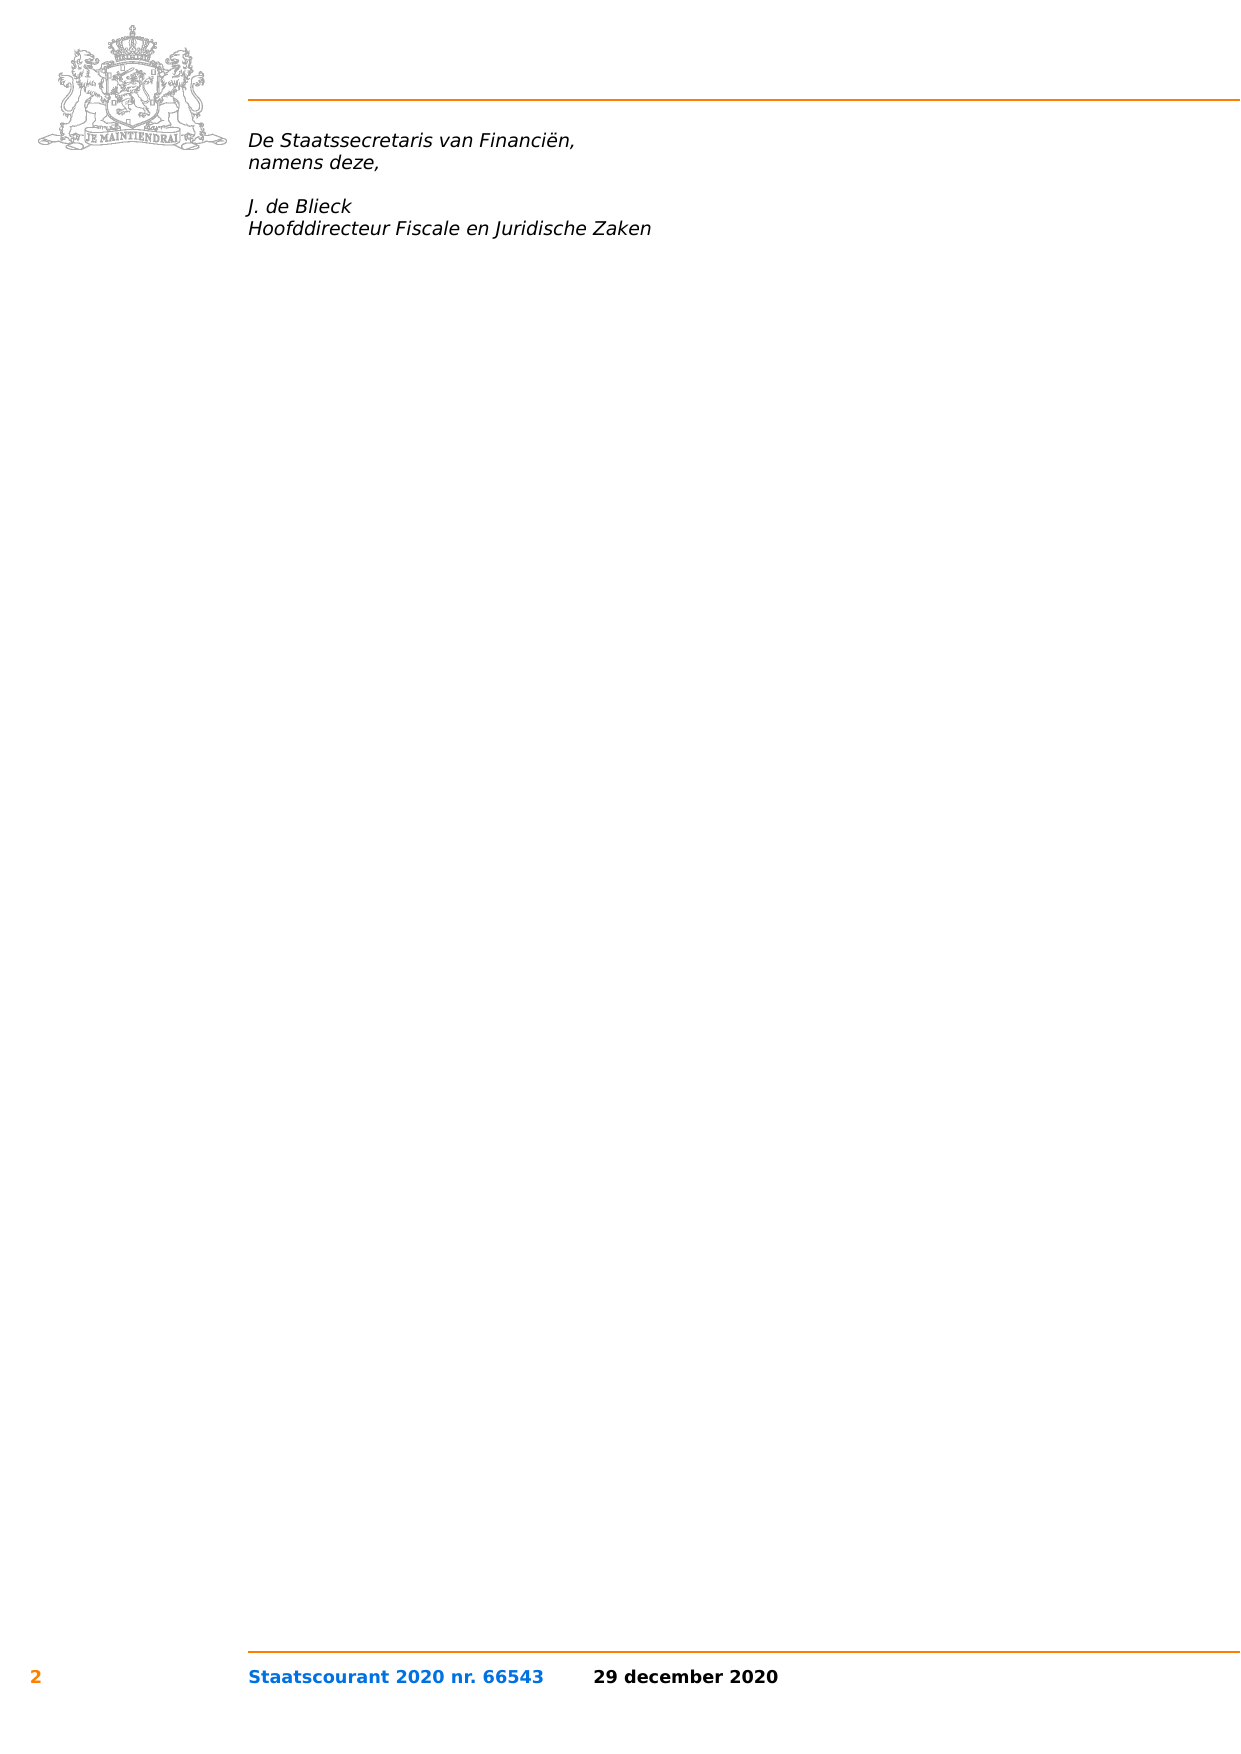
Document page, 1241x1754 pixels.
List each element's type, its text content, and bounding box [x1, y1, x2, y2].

picture [38, 25, 227, 150]
text De Staatssecretaris van Financiën, namens deze, J. de Blieck Hoofddirecteur Fiscale en Juridische Zaken [248, 130, 1163, 240]
